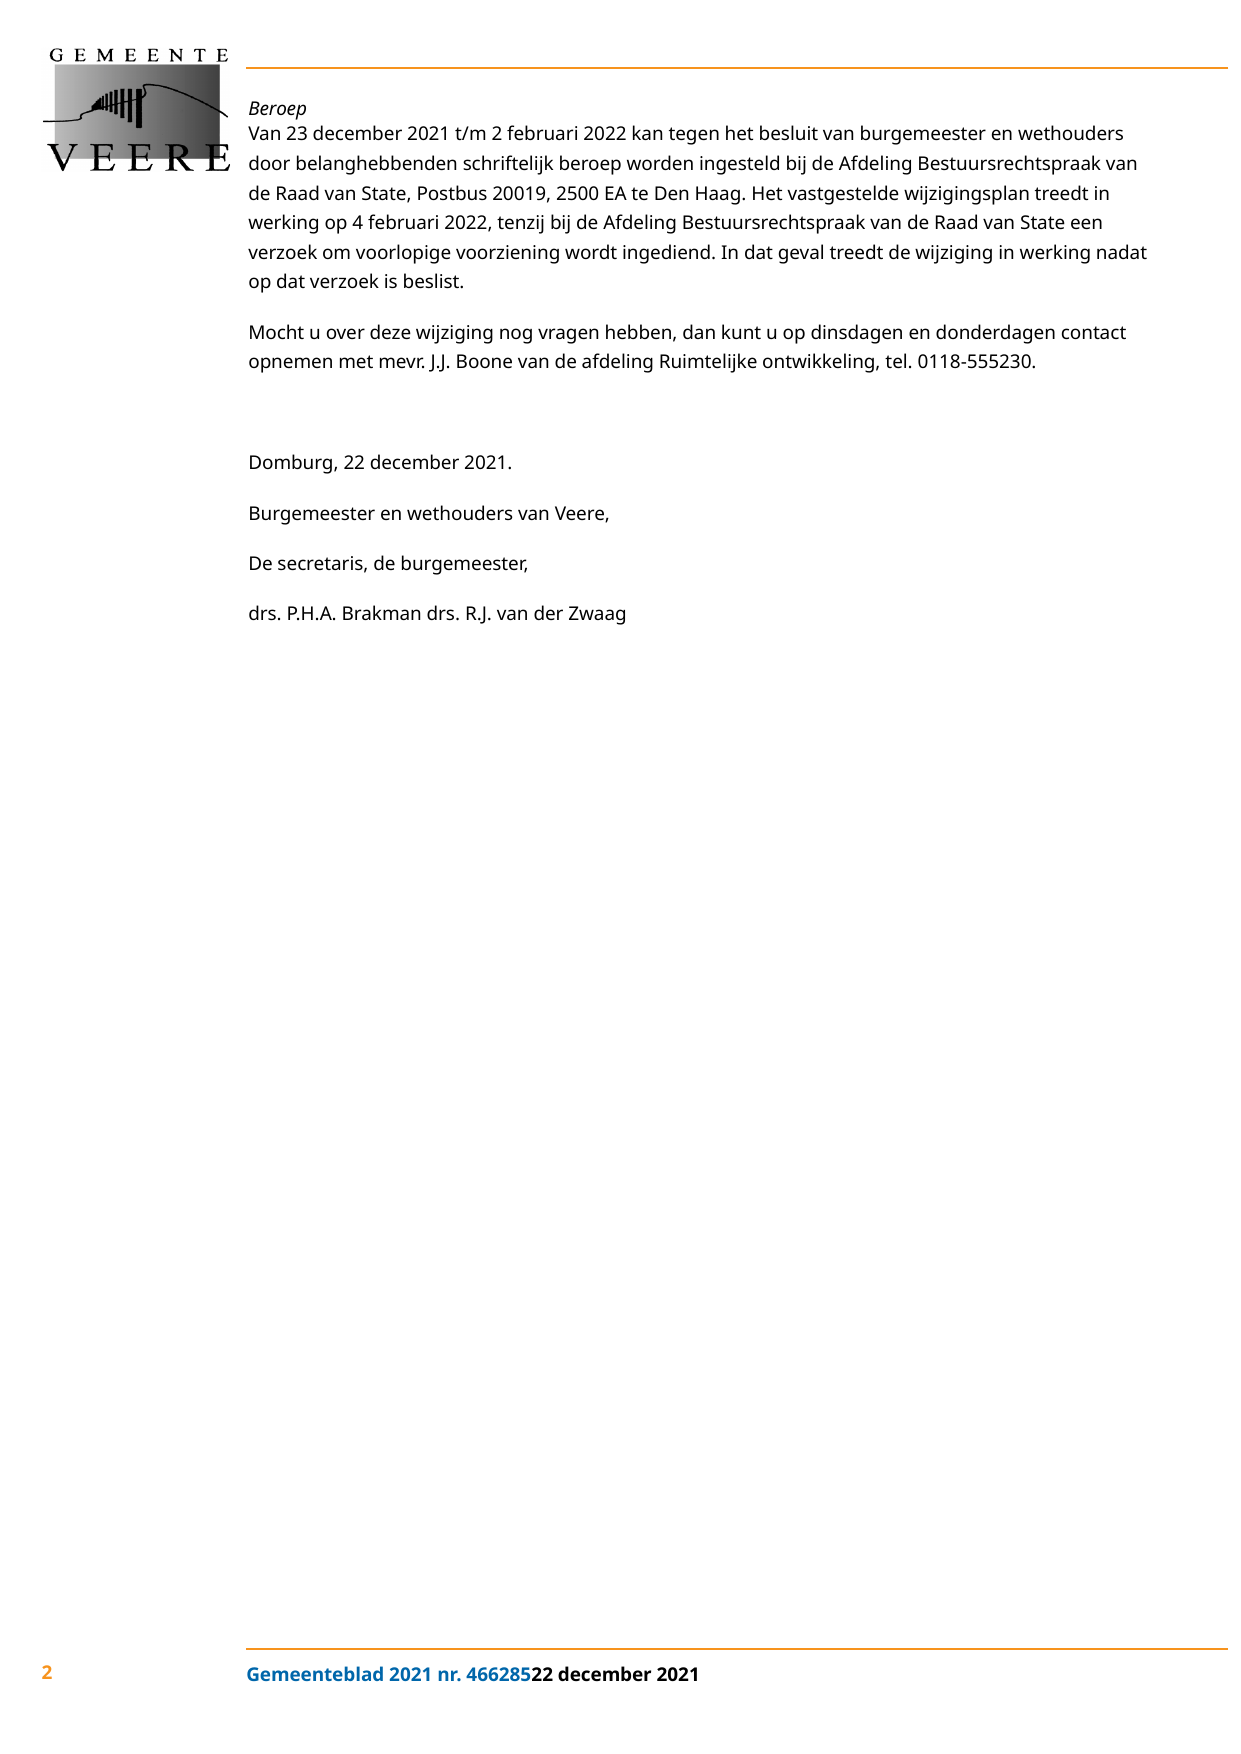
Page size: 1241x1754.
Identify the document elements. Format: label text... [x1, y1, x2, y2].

text Mocht u over deze wijziging nog vragen hebben, dan kunt u op dinsdagen en donderdagen contact opnemen met mevr. J.J. Boone van de afdeling Ruimtelijke ontwikkeling, tel. 0118-555230. [248, 319, 1152, 374]
text Burgemeester en wethouders van Veere, [248, 500, 1152, 525]
text Domburg, 22 december 2021. [248, 449, 1152, 475]
text Van 23 december 2021 t/m 2 februari 2022 kan tegen het besluit van burgemeester en wethouders door belanghebbenden schriftelijk beroep worden ingesteld bij de Afdeling Bestuursrechtspraak van de Raad van State, Postbus 20019, 2500 EA te Den Haag. Het vastgestelde wijzigingsplan treedt in werking op 4 februari 2022, tenzij bij de Afdeling Bestuursrechtspraak van de Raad van State een verzoek om voorlopige voorziening wordt ingediend. In dat geval treedt de wijziging in werking nadat op dat verzoek is beslist. [248, 121, 1152, 294]
picture [41, 47, 231, 172]
text drs. P.H.A. Brakman drs. R.J. van der Zwaag [248, 601, 1152, 626]
text De secretaris, de burgemeester, [248, 550, 1152, 576]
text Beroep [248, 95, 1152, 121]
